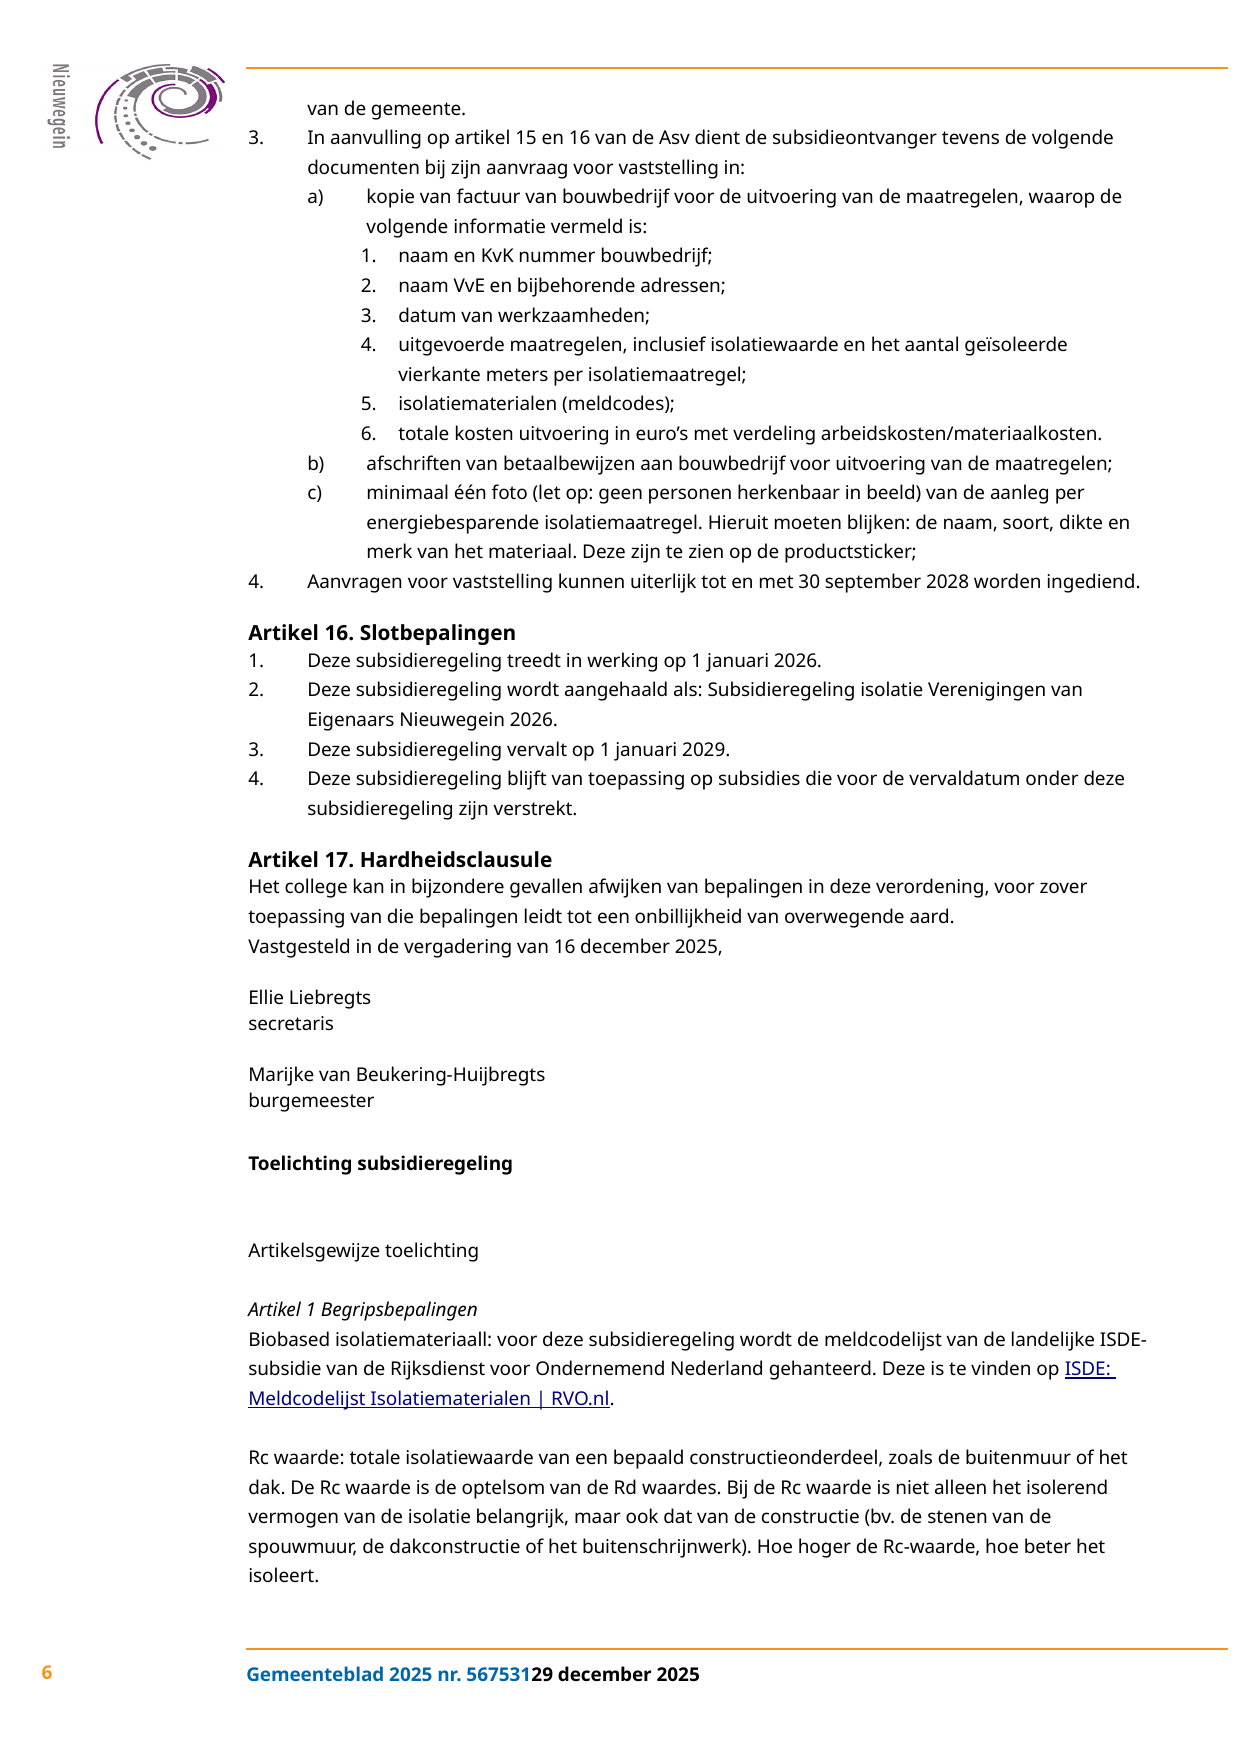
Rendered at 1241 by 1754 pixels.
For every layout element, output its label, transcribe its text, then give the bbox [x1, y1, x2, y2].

text Artikelsgewijze toelichting [248, 1237, 1152, 1263]
list Aanvragen voor vaststelling kunnen uiterlijk tot en met 30 september 2028 worden ingediend. [248, 568, 1152, 594]
list naam en KvK nummer bouwbedrijf; [361, 243, 1152, 268]
text Biobased isolatiemateriaall: voor deze subsidieregeling wordt de meldcodelijst van de landelijke ISDE-subsidie van de Rijksdienst voor Ondernemend Nederland gehanteerd. Deze is te vinden op ISDE: Meldcodelijst Isolatiematerialen | RVO.nl. [248, 1326, 1152, 1411]
list afschriften van betaalbewijzen aan bouwbedrijf voor uitvoering van de maatregelen; [307, 450, 1152, 476]
text Artikel 17. Hardheidsclausule [248, 845, 1152, 874]
text Rc waarde: totale isolatiewaarde van een bepaald constructieonderdeel, zoals de buitenmuur of het dak. De Rc waarde is de optelsom van de Rd waardes. Bij de Rc waarde is niet alleen het isolerend vermogen van de isolatie belangrijk, maar ook dat van de constructie (bv. de stenen van de spouwmuur, de dakconstructie of het buitenschrijnwerk). Hoe hoger de Rc-waarde, hoe beter het isoleert. [248, 1444, 1152, 1588]
text Vastgesteld in de vergadering van 16 december 2025, [248, 933, 1152, 959]
list Deze subsidieregeling vervalt op 1 januari 2029. [248, 736, 1152, 761]
text Artikel 16. Slotbepalingen [248, 618, 1152, 647]
list datum van werkzaamheden; [361, 302, 1152, 328]
text burgemeester [248, 1087, 1152, 1113]
list isolatiematerialen (meldcodes); [361, 391, 1152, 416]
text Marijke van Beukering-Huijbregts [248, 1062, 1152, 1087]
text Ellie Liebregts [248, 984, 1152, 1010]
list kopie van factuur van bouwbedrijf voor de uitvoering van de maatregelen, waarop de volgende informatie vermeld is: [307, 183, 1152, 239]
picture [41, 47, 231, 172]
text secretaris [248, 1010, 1152, 1036]
list Deze subsidieregeling wordt aangehaald als: Subsidieregeling isolatie Verenigingen van Eigenaars Nieuwegein 2026. [248, 677, 1152, 732]
list minimaal één foto (let op: geen personen herkenbaar in beeld) van de aanleg per energiebesparende isolatiemaatregel. Hieruit moeten blijken: de naam, soort, dikte en merk van het materiaal. Deze zijn te zien op de productsticker; [307, 479, 1152, 564]
list van de gemeente. [248, 95, 1152, 121]
list uitgevoerde maatregelen, inclusief isolatiewaarde en het aantal geïsoleerde vierkante meters per isolatiemaatregel; [361, 331, 1152, 387]
list naam VvE en bijbehorende adressen; [361, 272, 1152, 298]
text Het college kan in bijzondere gevallen afwijken van bepalingen in deze verordening, voor zover toepassing van die bepalingen leidt tot een onbillijkheid van overwegende aard. [248, 874, 1152, 929]
list Deze subsidieregeling treedt in werking op 1 januari 2026. [248, 647, 1152, 673]
list Deze subsidieregeling blijft van toepassing op subsidies die voor de vervaldatum onder deze subsidieregeling zijn verstrekt. [248, 765, 1152, 821]
text Toelichting subsidieregeling [248, 1139, 1152, 1178]
list totale kosten uitvoering in euro’s met verdeling arbeidskosten/materiaalkosten. [361, 420, 1152, 446]
text Artikel 1 Begripsbepalingen [248, 1296, 1152, 1322]
list In aanvulling op artikel 15 en 16 van de Asv dient de subsidieontvanger tevens de volgende documenten bij zijn aanvraag voor vaststelling in: [248, 124, 1152, 180]
